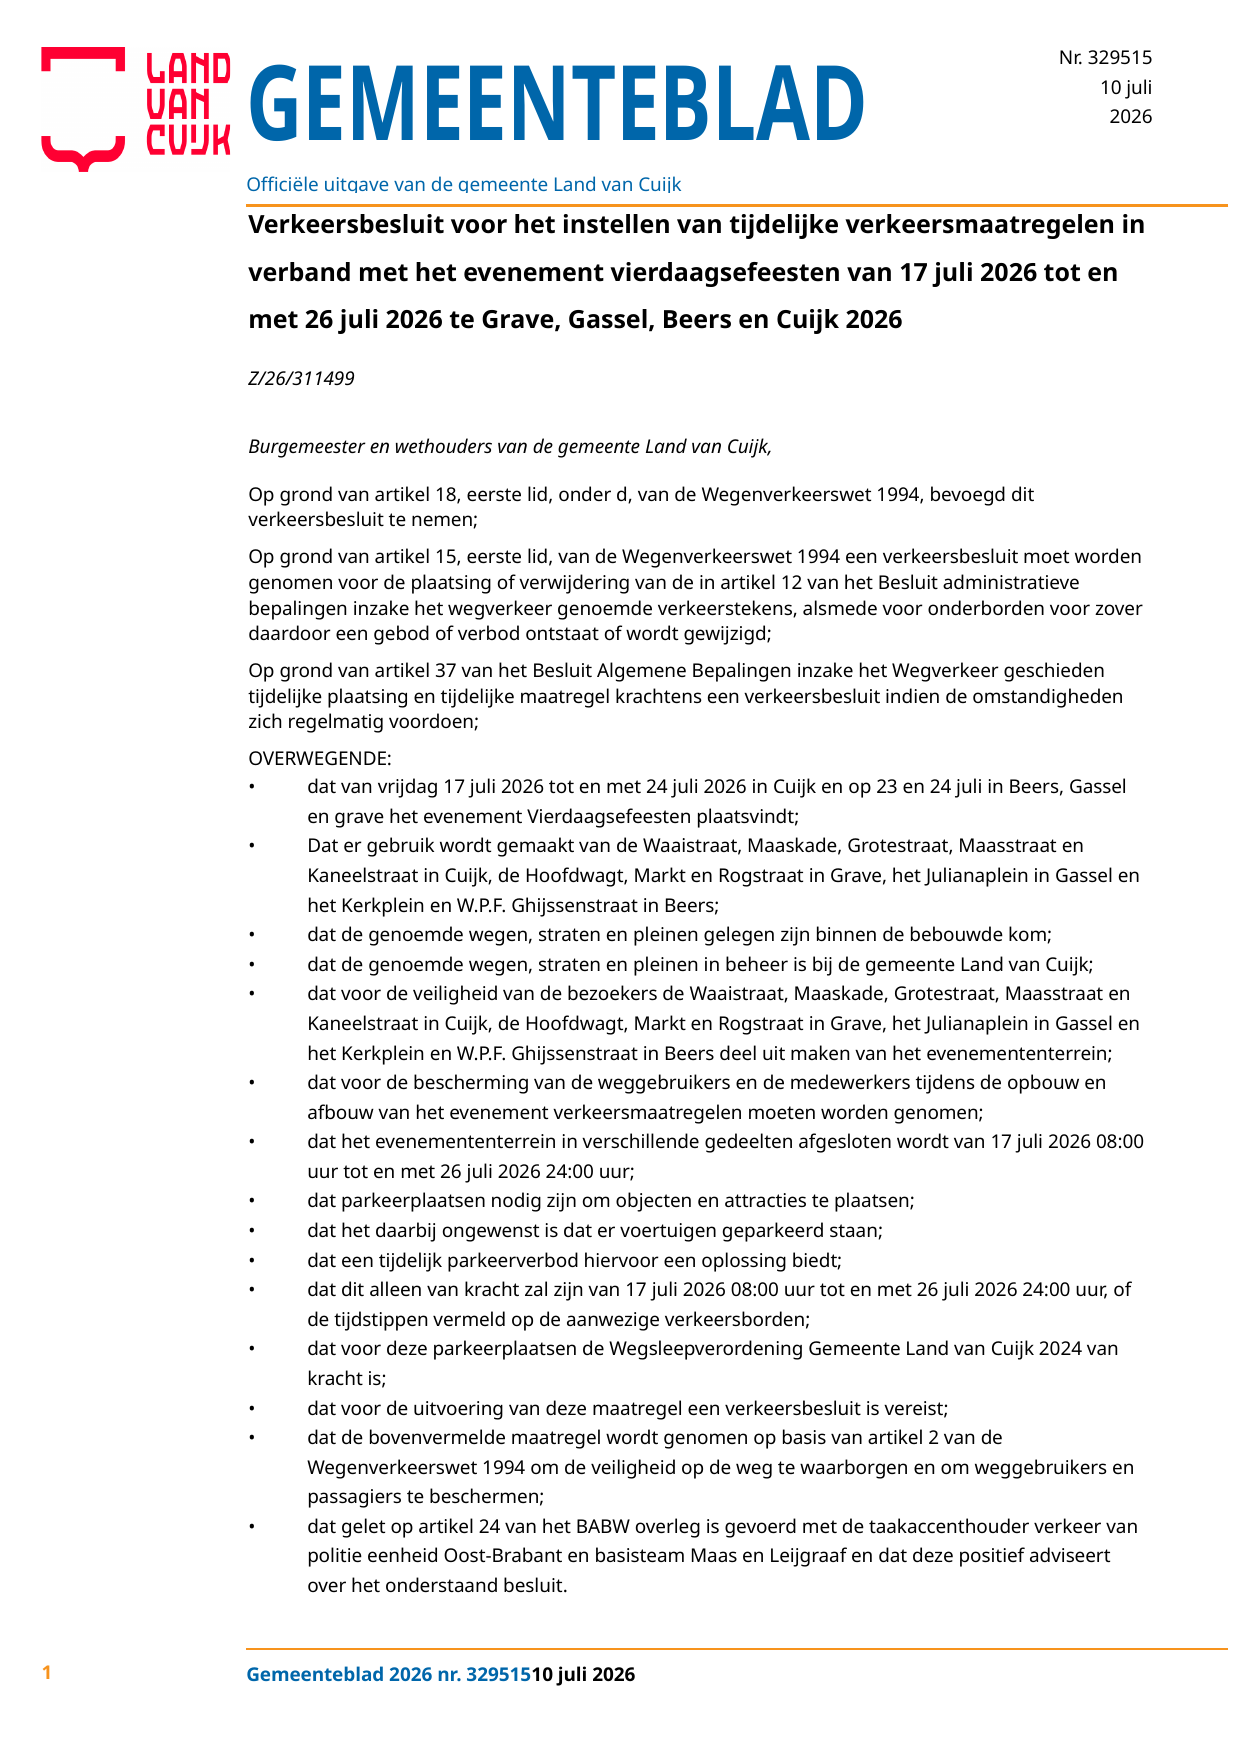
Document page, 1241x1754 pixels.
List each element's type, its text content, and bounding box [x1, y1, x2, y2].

list dat voor deze parkeerplaatsen de Wegsleepverordening Gemeente Land van Cuijk 2024 van kracht is; [248, 1336, 1152, 1391]
text Verkeersbesluit voor het instellen van tijdelijke verkeersmaatregelen in verband met het evenement vierdaagsefeesten van 17 juli 2026 tot en met 26 juli 2026 te Grave, Gassel, Beers en Cuijk 2026 [248, 207, 1152, 336]
list dat het daarbij ongewenst is dat er voertuigen geparkeerd staan; [248, 1217, 1152, 1243]
list dat gelet op artikel 24 van het BABW overleg is gevoerd met de taakaccenthouder verkeer van politie eenheid Oost-Brabant en basisteam Maas en Leijgraaf en dat deze positief adviseert over het onderstaand besluit. [248, 1513, 1152, 1598]
list dat voor de uitvoering van deze maatregel een verkeersbesluit is vereist; [248, 1395, 1152, 1421]
list dat de genoemde wegen, straten en pleinen in beheer is bij de gemeente Land van Cuijk; [248, 951, 1152, 977]
list dat een tijdelijk parkeerverbod hiervoor een oplossing biedt; [248, 1247, 1152, 1273]
list Dat er gebruik wordt gemaakt van de Waaistraat, Maaskade, Grotestraat, Maasstraat en Kaneelstraat in Cuijk, de Hoofdwagt, Markt en Rogstraat in Grave, het Julianaplein in Gassel en het Kerkplein en W.P.F. Ghijssenstraat in Beers; [248, 833, 1152, 918]
text Burgemeester en wethouders van de gemeente Land van Cuijk, [248, 433, 1152, 459]
text Op grond van artikel 15, eerste lid, van de Wegenverkeerswet 1994 een verkeersbesluit moet worden genomen voor de plaatsing of verwijdering van de in artikel 12 van het Besluit administratieve bepalingen inzake het wegverkeer genoemde verkeerstekens, alsmede voor onderborden voor zover daardoor een gebod of verbod ontstaat of wordt gewijzigd; [248, 543, 1152, 646]
list dat voor de veiligheid van de bezoekers de Waaistraat, Maaskade, Grotestraat, Maasstraat en Kaneelstraat in Cuijk, de Hoofdwagt, Markt en Rogstraat in Grave, het Julianaplein in Gassel en het Kerkplein en W.P.F. Ghijssenstraat in Beers deel uit maken van het evenemententerrein; [248, 981, 1152, 1066]
list dat voor de bescherming van de weggebruikers en de medewerkers tijdens de opbouw en afbouw van het evenement verkeersmaatregelen moeten worden genomen; [248, 1069, 1152, 1125]
text Op grond van artikel 37 van het Besluit Algemene Bepalingen inzake het Wegverkeer geschieden tijdelijke plaatsing en tijdelijke maatregel krachtens een verkeersbesluit indien de omstandigheden zich regelmatig voordoen; [248, 657, 1152, 734]
picture [41, 47, 231, 172]
text Op grond van artikel 18, eerste lid, onder d, van de Wegenverkeerswet 1994, bevoegd dit verkeersbesluit te nemen; [248, 481, 1152, 532]
list dat van vrijdag 17 juli 2026 tot en met 24 juli 2026 in Cuijk en op 23 en 24 juli in Beers, Gassel en grave het evenement Vierdaagsefeesten plaatsvindt; [248, 773, 1152, 829]
list dat het evenemententerrein in verschillende gedeelten afgesloten wordt van 17 juli 2026 08:00 uur tot en met 26 juli 2026 24:00 uur; [248, 1128, 1152, 1184]
list dat dit alleen van kracht zal zijn van 17 juli 2026 08:00 uur tot en met 26 juli 2026 24:00 uur, of de tijdstippen vermeld op de aanwezige verkeersborden; [248, 1276, 1152, 1332]
text OVERWEGENDE: [248, 745, 1152, 771]
list dat de genoemde wegen, straten en pleinen gelegen zijn binnen de bebouwde kom; [248, 921, 1152, 947]
list dat parkeerplaatsen nodig zijn om objecten en attracties te plaatsen; [248, 1188, 1152, 1213]
list dat de bovenvermelde maatregel wordt genomen op basis van artikel 2 van de Wegenverkeerswet 1994 om de veiligheid op de weg te waarborgen en om weggebruikers en passagiers te beschermen; [248, 1424, 1152, 1509]
text Z/26/311499 [248, 366, 1152, 391]
